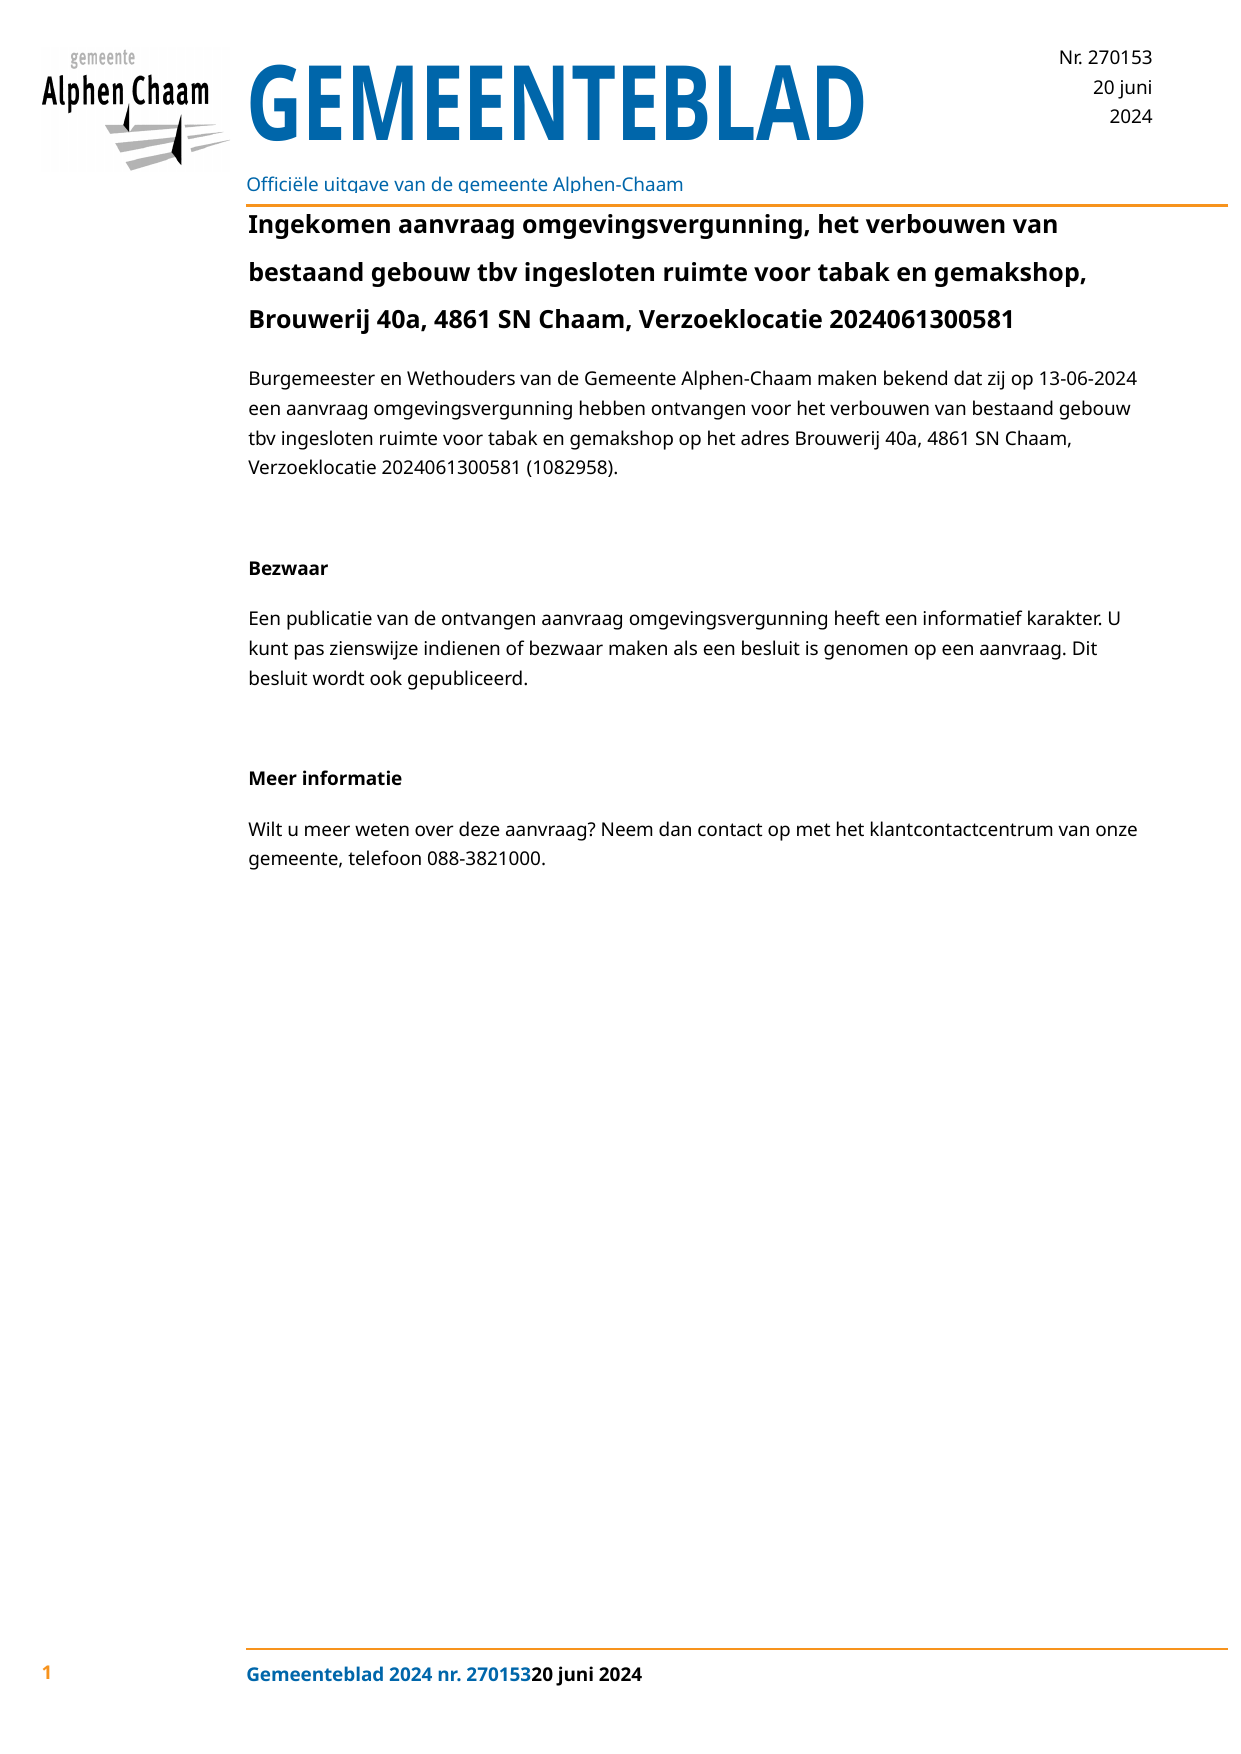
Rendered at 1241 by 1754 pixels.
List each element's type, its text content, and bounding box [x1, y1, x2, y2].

text Meer informatie [248, 766, 1152, 791]
text Wilt u meer weten over deze aanvraag? Neem dan contact op met het klantcontactcentrum van onze gemeente, telefoon 088-3821000. [248, 816, 1152, 871]
picture [41, 47, 231, 172]
text Bezwaar [248, 555, 1152, 581]
text Een publicatie van de ontvangen aanvraag omgevingsvergunning heeft een informatief karakter. U kunt pas zienswijze indienen of bezwaar maken als een besluit is genomen op een aanvraag. Dit besluit wordt ook gepubliceerd. [248, 606, 1152, 690]
text Burgemeester en Wethouders van de Gemeente Alphen-Chaam maken bekend dat zij op 13-06-2024 een aanvraag omgevingsvergunning hebben ontvangen voor het verbouwen van bestaand gebouw tbv ingesloten ruimte voor tabak en gemakshop op het adres Brouwerij 40a, 4861 SN Chaam, Verzoeklocatie 2024061300581 (1082958). [248, 366, 1152, 480]
text Ingekomen aanvraag omgevingsvergunning, het verbouwen van bestaand gebouw tbv ingesloten ruimte voor tabak en gemakshop, Brouwerij 40a, 4861 SN Chaam, Verzoeklocatie 2024061300581 [248, 207, 1152, 336]
